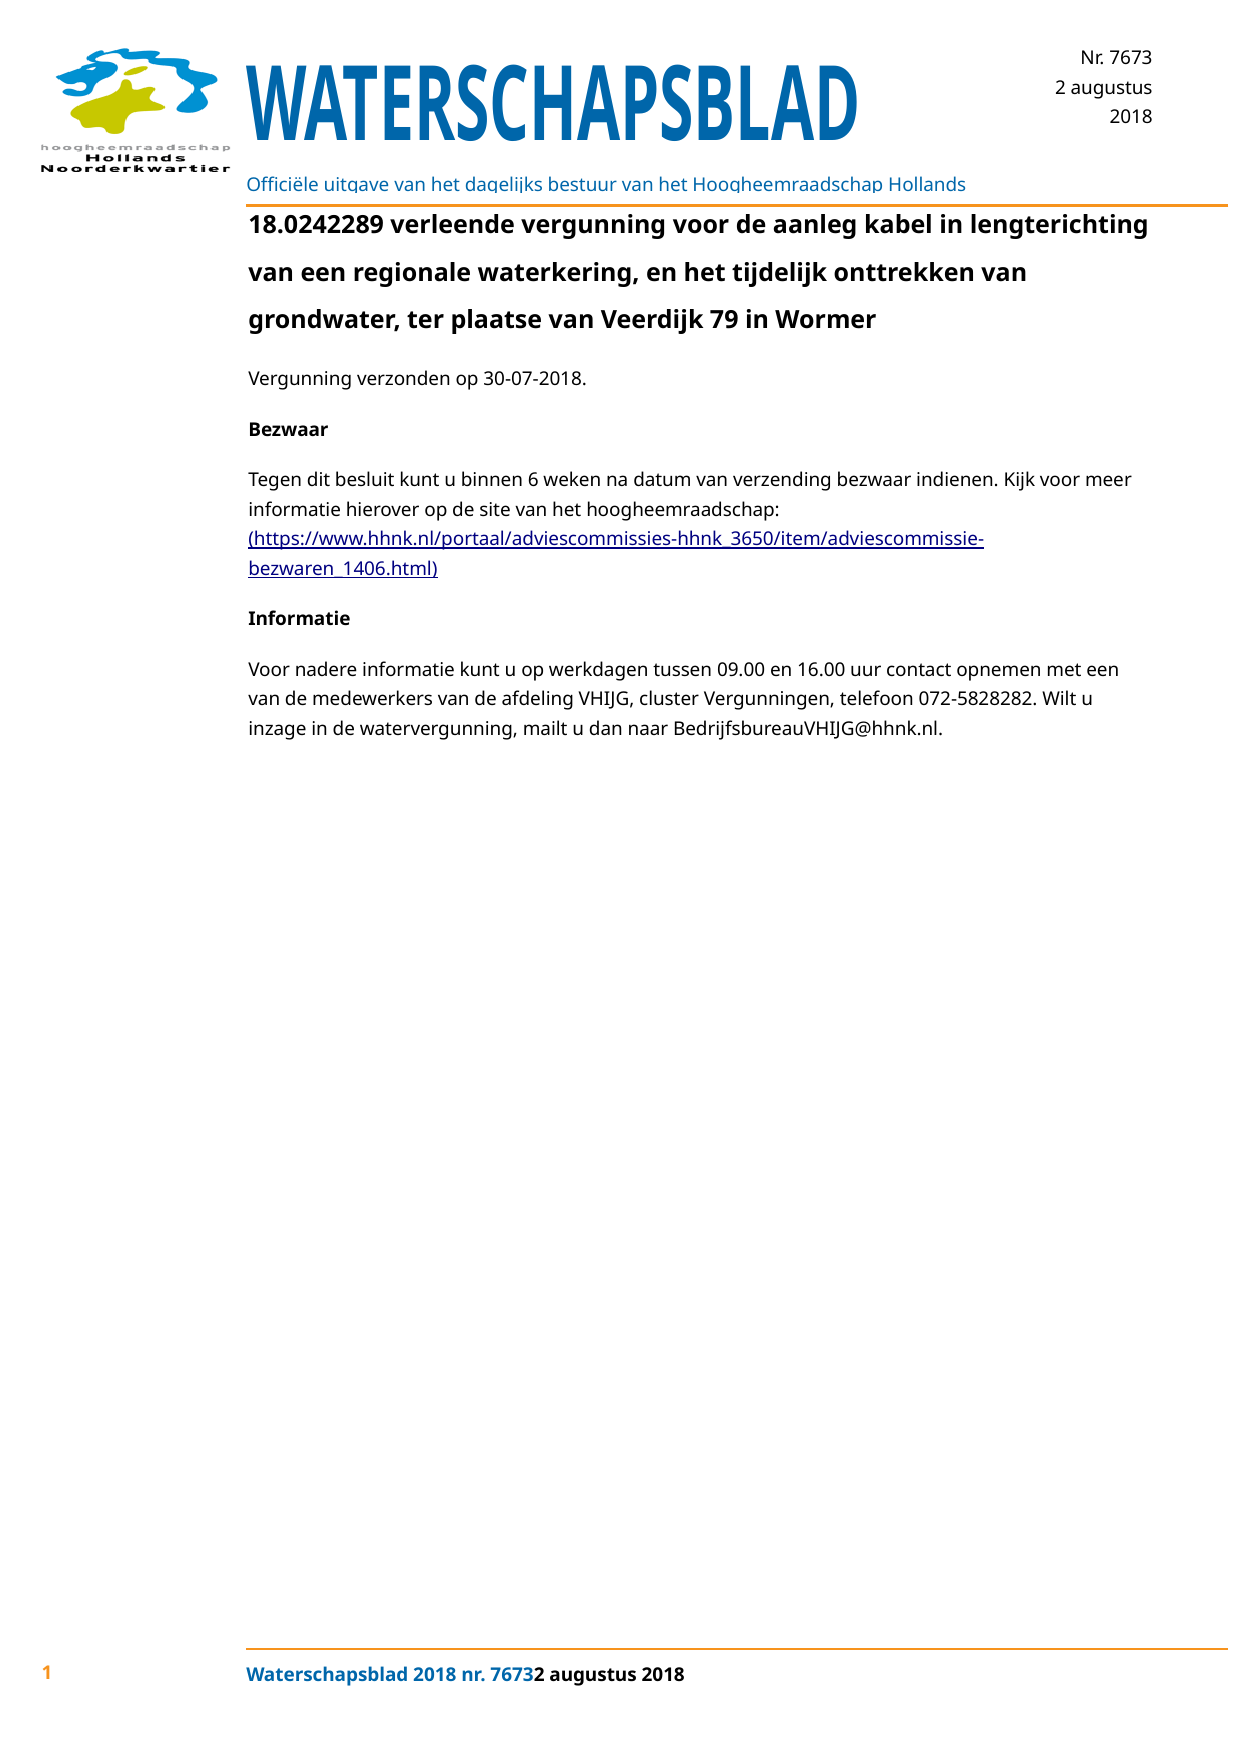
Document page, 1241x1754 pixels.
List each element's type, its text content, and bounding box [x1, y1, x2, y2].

text Voor nadere informatie kunt u op werkdagen tussen 09.00 en 16.00 uur contact opnemen met een van de medewerkers van de afdeling VHIJG, cluster Vergunningen, telefoon 072-5828282. Wilt u inzage in de watervergunning, mailt u dan naar BedrijfsbureauVHIJG@hhnk.nl. [248, 656, 1152, 741]
text Informatie [248, 606, 1152, 631]
text Vergunning verzonden op 30-07-2018. [248, 366, 1152, 391]
text Bezwaar [248, 416, 1152, 442]
text 18.0242289 verleende vergunning voor de aanleg kabel in lengterichting van een regionale waterkering, en het tijdelijk onttrekken van grondwater, ter plaatse van Veerdijk 79 in Wormer [248, 207, 1152, 336]
picture [41, 47, 231, 172]
text Tegen dit besluit kunt u binnen 6 weken na datum van verzending bezwaar indienen. Kijk voor meer informatie hierover op de site van het hoogheemraadschap: (https://www.hhnk.nl/portaal/adviescommissies-hhnk_3650/item/adviescommissie-bezwaren_1406.html) [248, 466, 1152, 581]
